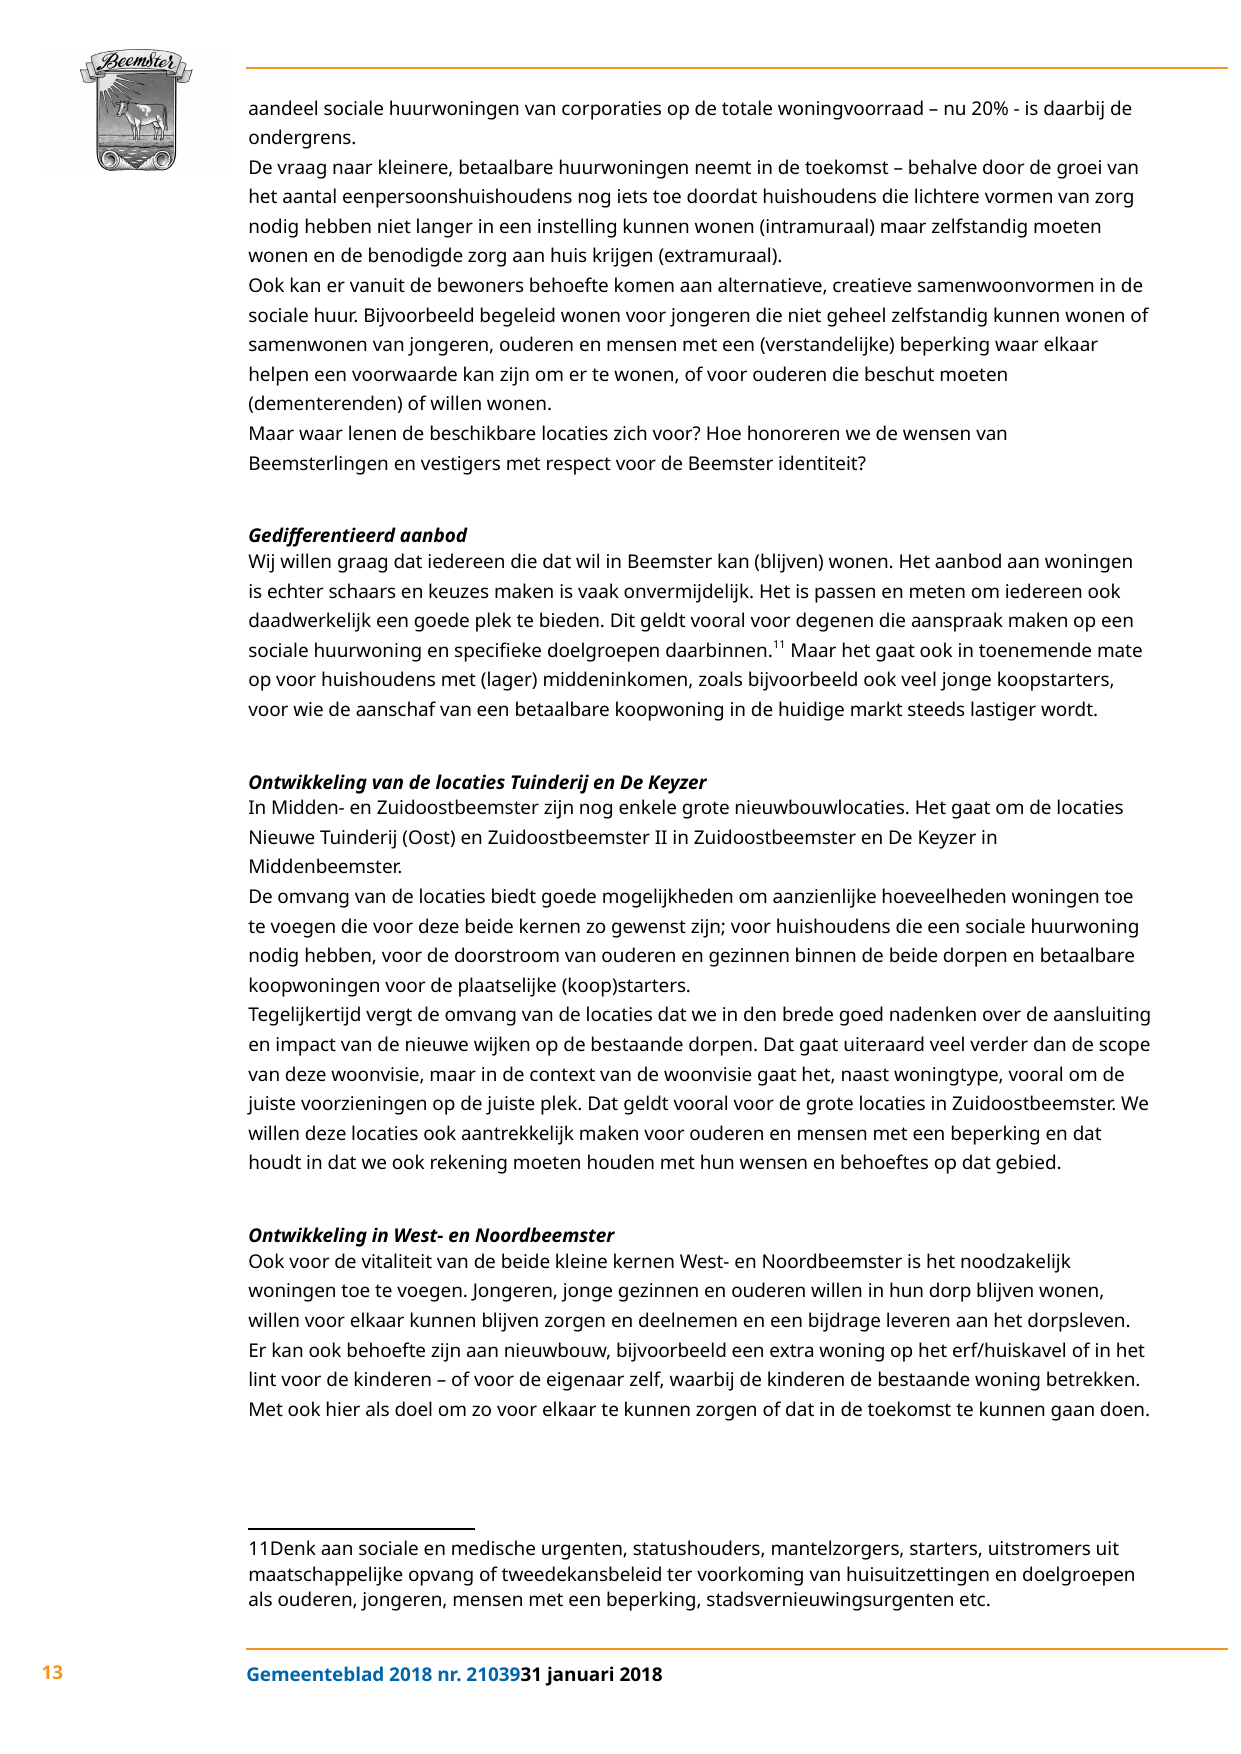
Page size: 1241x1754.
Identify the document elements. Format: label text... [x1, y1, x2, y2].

text Wij willen graag dat iedereen die dat wil in Beemster kan (blijven) wonen. Het aanbod aan woningen is echter schaars en keuzes maken is vaak onvermijdelijk. Het is passen en meten om iedereen ook daadwerkelijk een goede plek te bieden. Dit geldt vooral voor degenen die aanspraak maken op een sociale huurwoning en specifieke doelgroepen daarbinnen. Maar het gaat ook in toenemende mate op voor huishoudens met (lager) middeninkomen, zoals bijvoorbeeld ook veel jonge koopstarters, voor wie de aanschaf van een betaalbare koopwoning in de huidige markt steeds lastiger wordt. [248, 548, 1152, 722]
text Ontwikkeling van de locaties Tuinderij en De Keyzer [248, 769, 1152, 794]
text Er kan ook behoefte zijn aan nieuwbouw, bijvoorbeeld een extra woning op het erf/huiskavel of in het lint voor de kinderen – of voor de eigenaar zelf, waarbij de kinderen de bestaande woning betrekken. Met ook hier als doel om zo voor elkaar te kunnen zorgen of dat in de toekomst te kunnen gaan doen. [248, 1337, 1152, 1422]
text aandeel sociale huurwoningen van corporaties op de totale woningvoorraad – nu 20% - is daarbij de ondergrens. [248, 95, 1152, 150]
text In Midden- en Zuidoostbeemster zijn nog enkele grote nieuwbouwlocaties. Het gaat om de locaties Nieuwe Tuinderij (Oost) en Zuidoostbeemster II in Zuidoostbeemster en De Keyzer in Middenbeemster. [248, 794, 1152, 879]
text Tegelijkertijd vergt de omvang van de locaties dat we in den brede goed nadenken over de aansluiting en impact van de nieuwe wijken op de bestaande dorpen. Dat gaat uiteraard veel verder dan de scope van deze woonvisie, maar in de context van de woonvisie gaat het, naast woningtype, vooral om de juiste voorzieningen op de juiste plek. Dat geldt vooral voor de grote locaties in Zuidoostbeemster. We willen deze locaties ook aantrekkelijk maken voor ouderen en mensen met een beperking en dat houdt in dat we ook rekening moeten houden met hun wensen en behoeftes op dat gebied. [248, 1002, 1152, 1175]
text Ontwikkeling in West- en Noordbeemster [248, 1222, 1152, 1248]
text Denk aan sociale en medische urgenten, statushouders, mantelzorgers, starters, uitstromers uit maatschappelijke opvang of tweedekansbeleid ter voorkoming van huisuitzettingen en doelgroepen als ouderen, jongeren, mensen met een beperking, stadsvernieuwingsurgenten etc. [248, 1535, 1152, 1612]
picture [41, 47, 231, 172]
text Maar waar lenen de beschikbare locaties zich voor? Hoe honoreren we de wensen van Beemsterlingen en vestigers met respect voor de Beemster identiteit? [248, 420, 1152, 476]
text De omvang van de locaties biedt goede mogelijkheden om aanzienlijke hoeveelheden woningen toe te voegen die voor deze beide kernen zo gewenst zijn; voor huishoudens die een sociale huurwoning nodig hebben, voor de doorstroom van ouderen en gezinnen binnen de beide dorpen en betaalbare koopwoningen voor de plaatselijke (koop)starters. [248, 883, 1152, 998]
text Ook kan er vanuit de bewoners behoefte komen aan alternatieve, creatieve samenwoonvormen in de sociale huur. Bijvoorbeeld begeleid wonen voor jongeren die niet geheel zelfstandig kunnen wonen of samenwonen van jongeren, ouderen en mensen met een (verstandelijke) beperking waar elkaar helpen een voorwaarde kan zijn om er te wonen, of voor ouderen die beschut moeten (dementerenden) of willen wonen. [248, 272, 1152, 416]
text Ook voor de vitaliteit van de beide kleine kernen West- en Noordbeemster is het noodzakelijk woningen toe te voegen. Jongeren, jonge gezinnen en ouderen willen in hun dorp blijven wonen, willen voor elkaar kunnen blijven zorgen en deelnemen en een bijdrage leveren aan het dorpsleven. [248, 1248, 1152, 1333]
text Gedifferentieerd aanbod [248, 522, 1152, 548]
text De vraag naar kleinere, betaalbare huurwoningen neemt in de toekomst – behalve door de groei van het aantal eenpersoonshuishoudens nog iets toe doordat huishoudens die lichtere vormen van zorg nodig hebben niet langer in een instelling kunnen wonen (intramuraal) maar zelfstandig moeten wonen en de benodigde zorg aan huis krijgen (extramuraal). [248, 154, 1152, 268]
